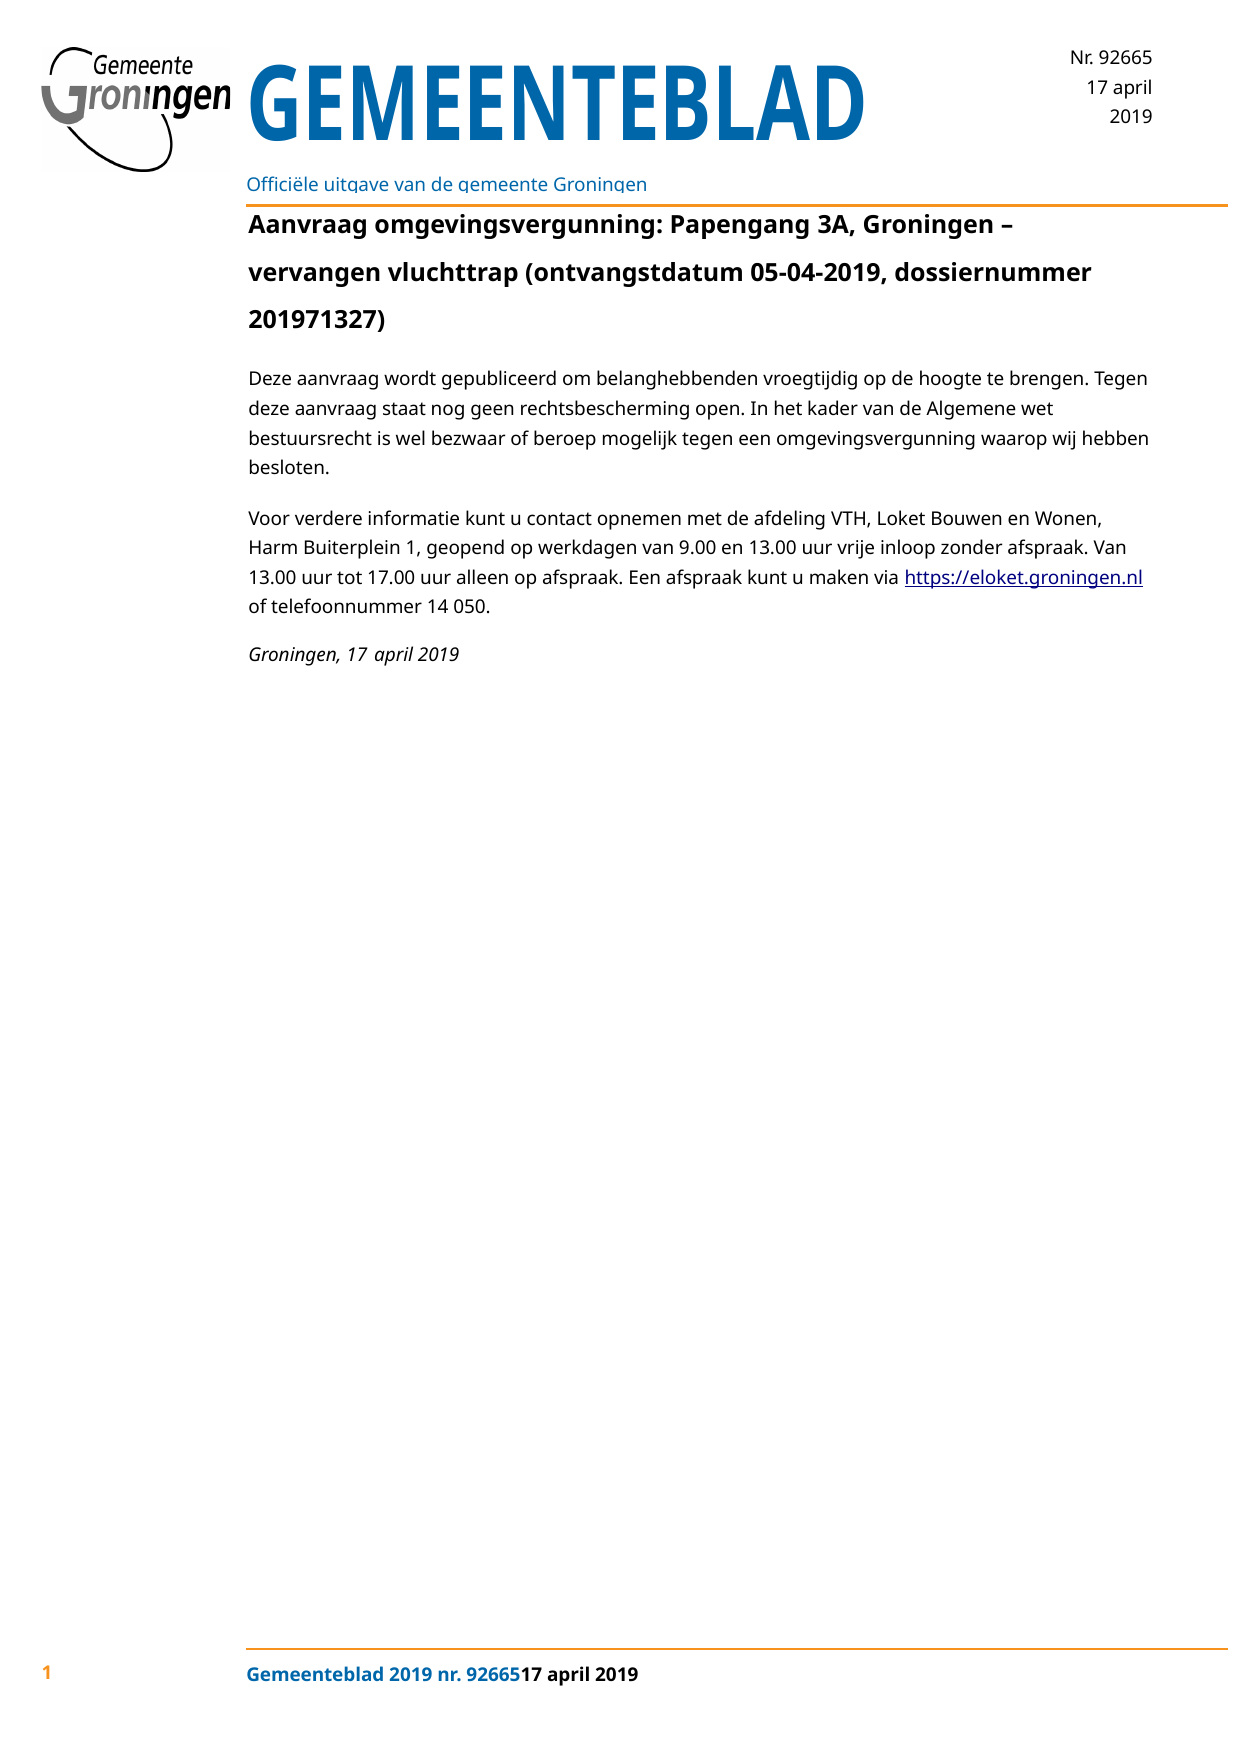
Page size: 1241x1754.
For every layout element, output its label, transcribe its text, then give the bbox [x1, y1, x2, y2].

text Deze aanvraag wordt gepubliceerd om belanghebbenden vroegtijdig op de hoogte te brengen. Tegen deze aanvraag staat nog geen rechtsbescherming open. In het kader van de Algemene wet bestuursrecht is wel bezwaar of beroep mogelijk tegen een omgevingsvergunning waarop wij hebben besloten. [248, 366, 1152, 480]
text Groningen, 17 april 2019 [248, 641, 1152, 667]
text Voor verdere informatie kunt u contact opnemen met de afdeling VTH, Loket Bouwen en Wonen, Harm Buiterplein 1, geopend op werkdagen van 9.00 en 13.00 uur vrije inloop zonder afspraak. Van 13.00 uur tot 17.00 uur alleen op afspraak. Een afspraak kunt u maken via https://eloket.groningen.nl of telefoonnummer 14 050. [248, 505, 1152, 619]
text Aanvraag omgevingsvergunning: Papengang 3A, Groningen – vervangen vluchttrap (ontvangstdatum 05-04-2019, dossiernummer 201971327) [248, 207, 1152, 336]
picture [41, 47, 231, 172]
